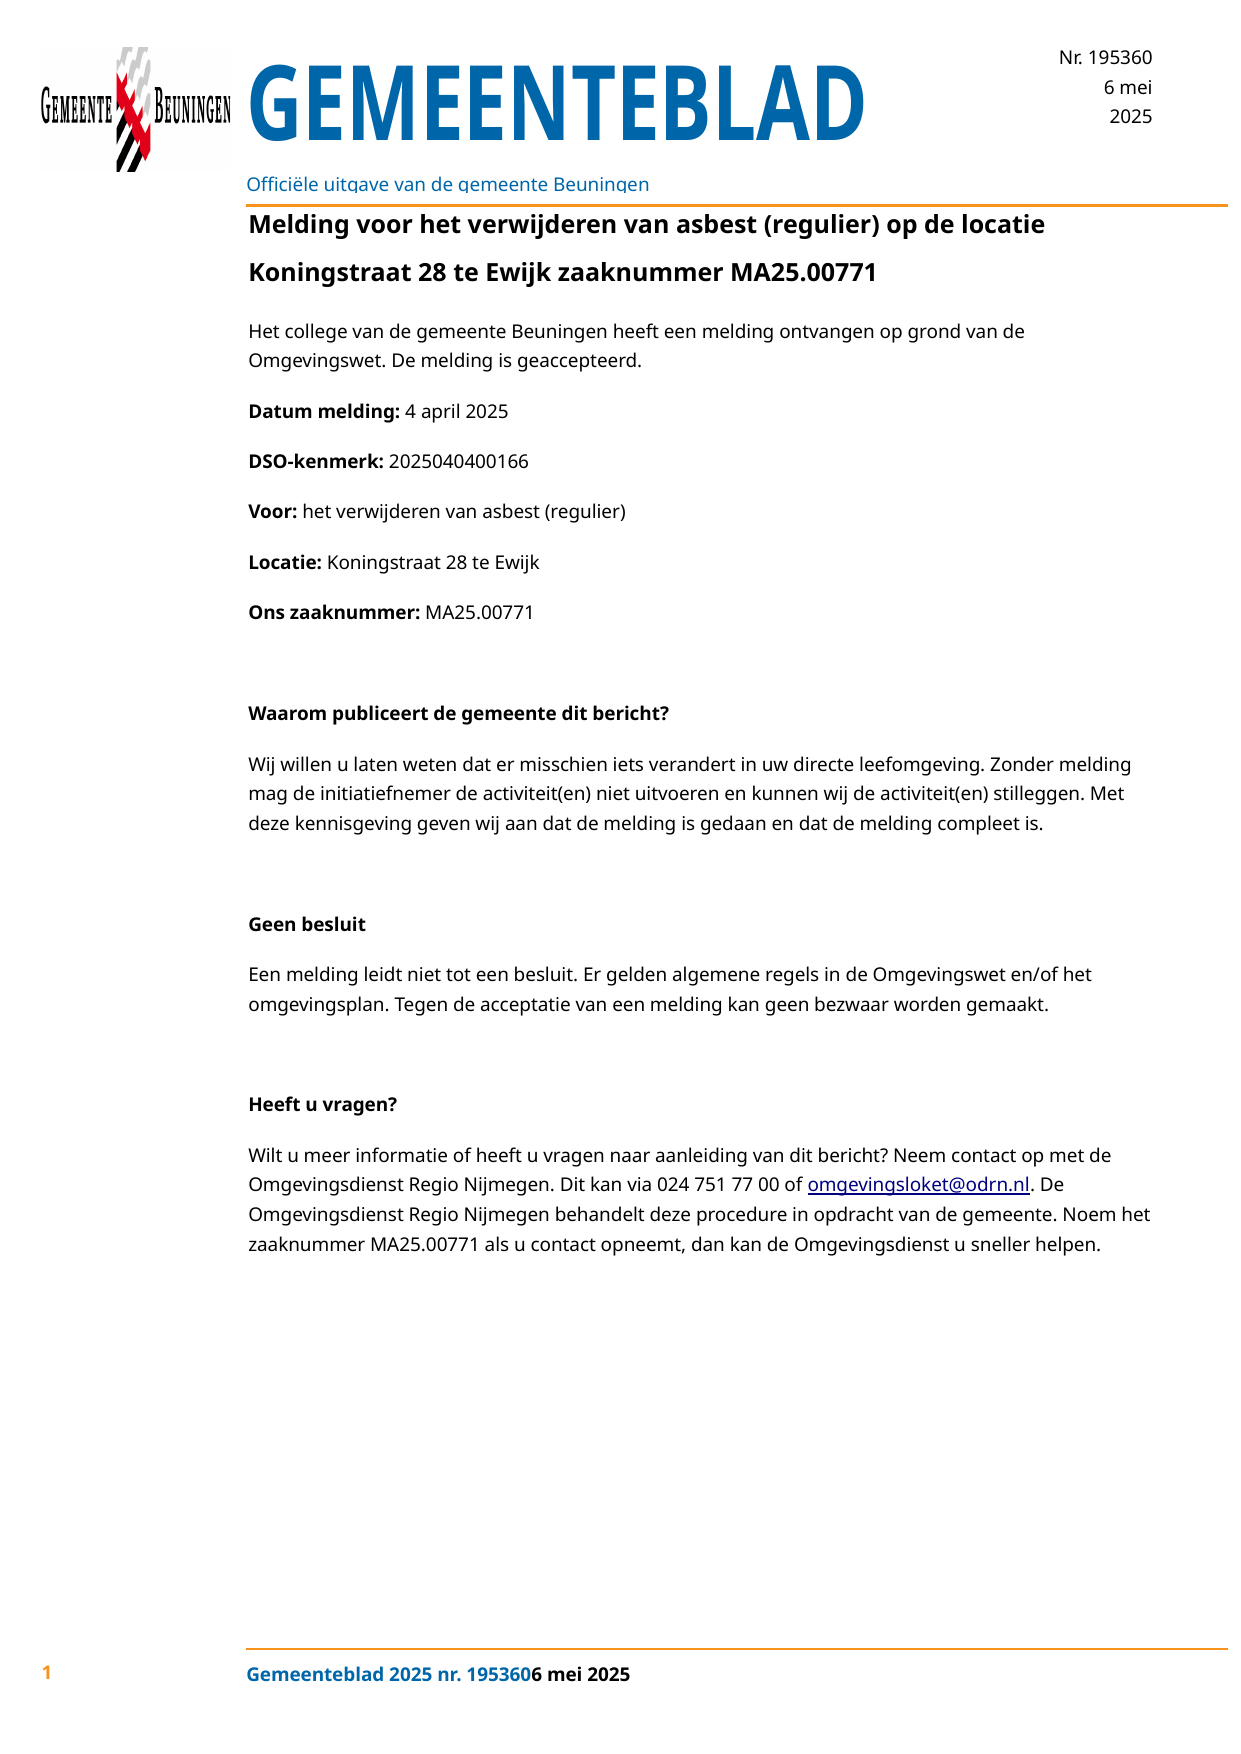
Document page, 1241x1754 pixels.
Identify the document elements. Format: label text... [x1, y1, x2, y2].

text Een melding leidt niet tot een besluit. Er gelden algemene regels in de Omgevingswet en/of het omgevingsplan. Tegen de acceptatie van een melding kan geen bezwaar worden gemaakt. [248, 961, 1152, 1017]
text Wij willen u laten weten dat er misschien iets verandert in uw directe leefomgeving. Zonder melding mag de initiatiefnemer de activiteit(en) niet uitvoeren en kunnen wij de activiteit(en) stilleggen. Met deze kennisgeving geven wij aan dat de melding is gedaan en dat de melding compleet is. [248, 751, 1152, 836]
text Melding voor het verwijderen van asbest (regulier) op de locatie Koningstraat 28 te Ewijk zaaknummer MA25.00771 [248, 207, 1152, 288]
text Voor: het verwijderen van asbest (regulier) [248, 499, 1152, 524]
text Heeft u vragen? [248, 1092, 1152, 1117]
text Waarom publiceert de gemeente dit bericht? [248, 700, 1152, 726]
picture [41, 47, 231, 172]
text Datum melding: 4 april 2025 [248, 398, 1152, 424]
text Ons zaaknummer: MA25.00771 [248, 599, 1152, 625]
text Geen besluit [248, 911, 1152, 937]
text Wilt u meer informatie of heeft u vragen naar aanleiding van dit bericht? Neem contact op met de Omgevingsdienst Regio Nijmegen. Dit kan via 024 751 77 00 of omgevingsloket@odrn.nl. De Omgevingsdienst Regio Nijmegen behandelt deze procedure in opdracht van de gemeente. Noem het zaaknummer MA25.00771 als u contact opneemt, dan kan de Omgevingsdienst u sneller helpen. [248, 1142, 1152, 1257]
text Het college van de gemeente Beuningen heeft een melding ontvangen op grond van de Omgevingswet. De melding is geaccepteerd. [248, 318, 1152, 373]
text Locatie: Koningstraat 28 te Ewijk [248, 549, 1152, 575]
text DSO-kenmerk: 2025040400166 [248, 448, 1152, 474]
